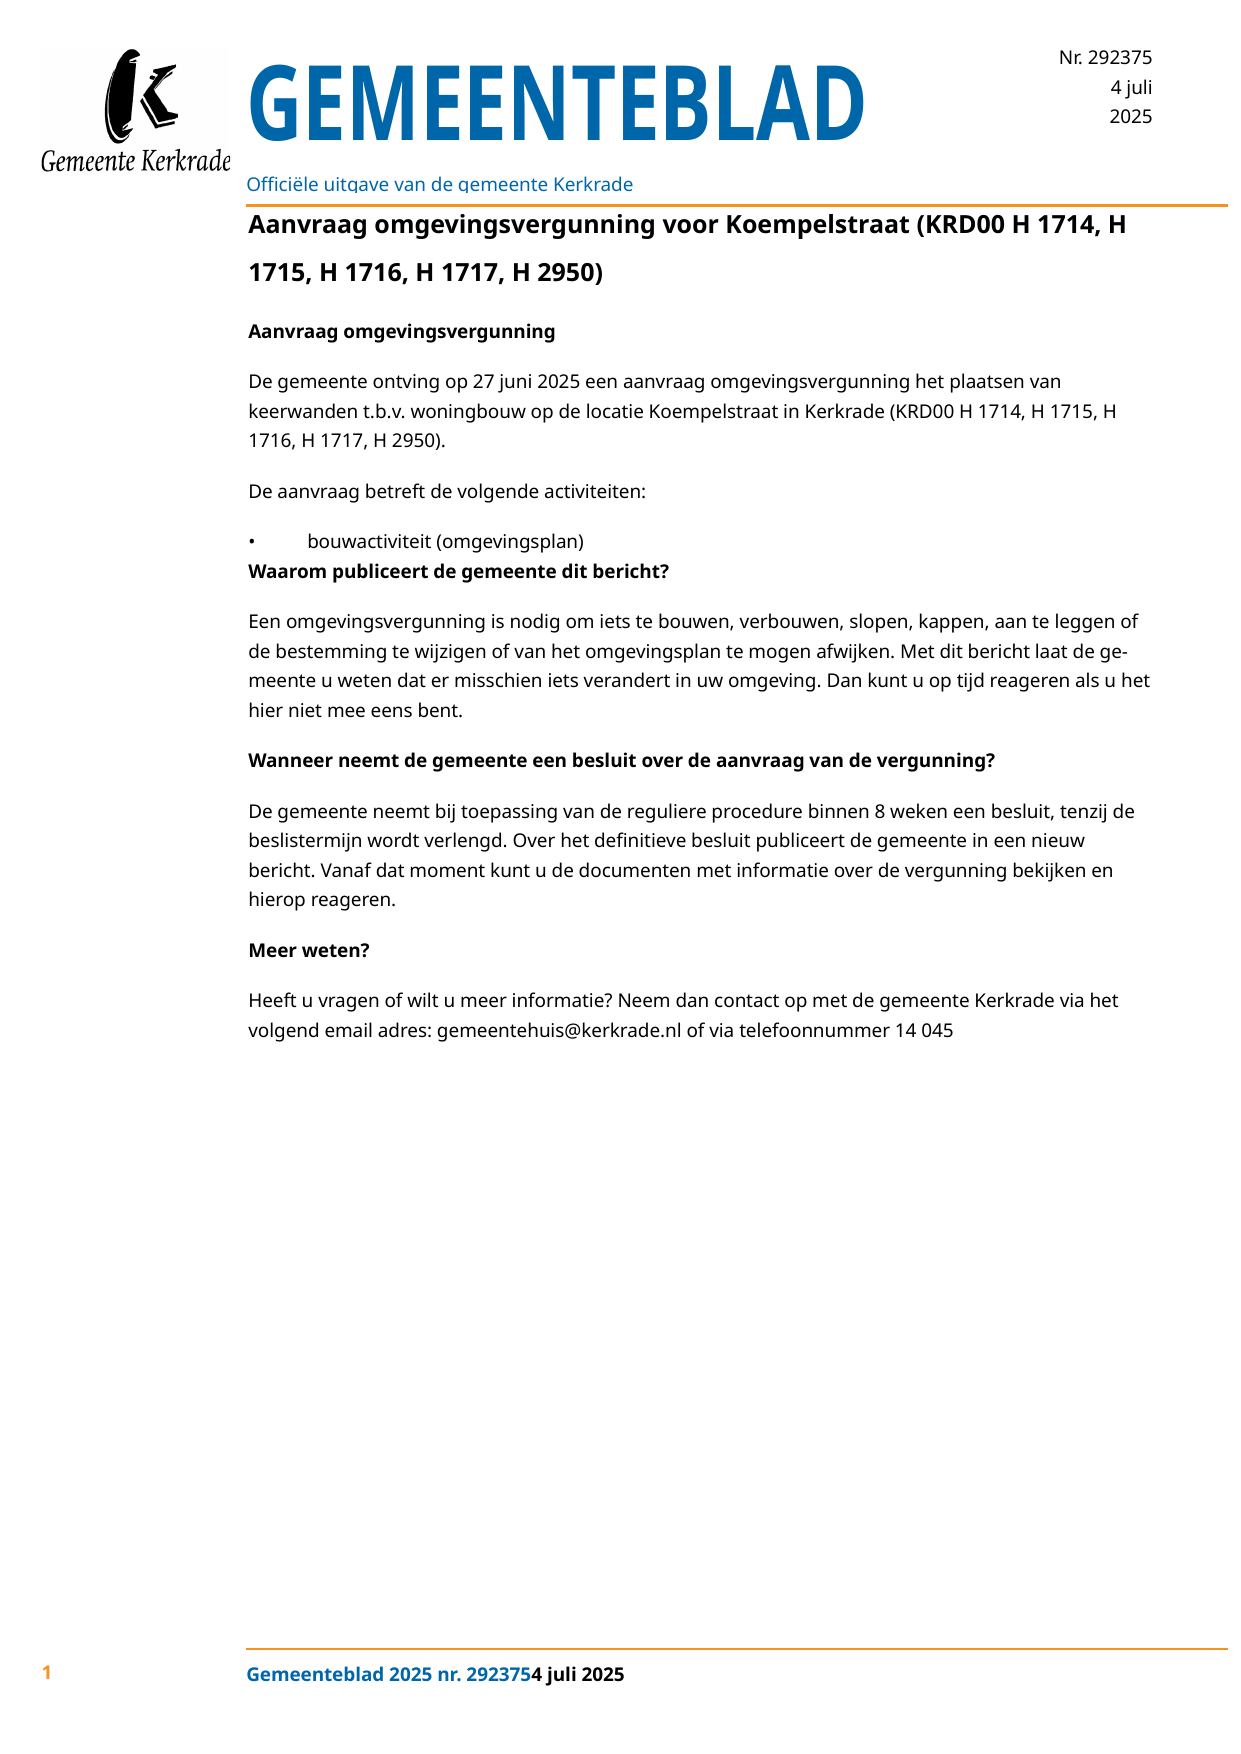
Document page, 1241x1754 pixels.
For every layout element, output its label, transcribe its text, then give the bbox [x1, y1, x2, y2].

text Wanneer neemt de gemeente een besluit over de aanvraag van de vergunning? [248, 747, 1152, 773]
list bouwactiviteit (omgevingsplan) [248, 528, 1152, 554]
text Een omgevingsvergunning is nodig om iets te bouwen, verbouwen, slopen, kappen, aan te leggen of de bestemming te wijzigen of van het omgevingsplan te mogen afwijken. Met dit bericht laat de ge- meente u weten dat er misschien iets verandert in uw omgeving. Dan kunt u op tijd reageren als u het hier niet mee eens bent. [248, 608, 1152, 723]
text De gemeente neemt bij toepassing van de reguliere procedure binnen 8 weken een besluit, tenzij de beslistermijn wordt verlengd. Over het definitieve besluit publiceert de gemeente in een nieuw bericht. Vanaf dat moment kunt u de documenten met informatie over de vergunning bekijken en hierop reageren. [248, 798, 1152, 912]
picture [41, 47, 231, 172]
text De gemeente ontving op 27 juni 2025 een aanvraag omgevingsvergunning het plaatsen van keerwanden t.b.v. woningbouw op de locatie Koempelstraat in Kerkrade (KRD00 H 1714, H 1715, H 1716, H 1717, H 2950). [248, 368, 1152, 453]
text Waarom publiceert de gemeente dit bericht? [248, 558, 1152, 584]
text De aanvraag betreft de volgende activiteiten: [248, 478, 1152, 504]
text Aanvraag omgevingsvergunning voor Koempelstraat (KRD00 H 1714, H 1715, H 1716, H 1717, H 2950) [248, 207, 1152, 288]
text Heeft u vragen of wilt u meer informatie? Neem dan contact op met de gemeente Kerkrade via het volgend email adres: gemeentehuis@kerkrade.nl of via telefoonnummer 14 045 [248, 987, 1152, 1043]
text Meer weten? [248, 937, 1152, 963]
text Aanvraag omgevingsvergunning [248, 318, 1152, 344]
